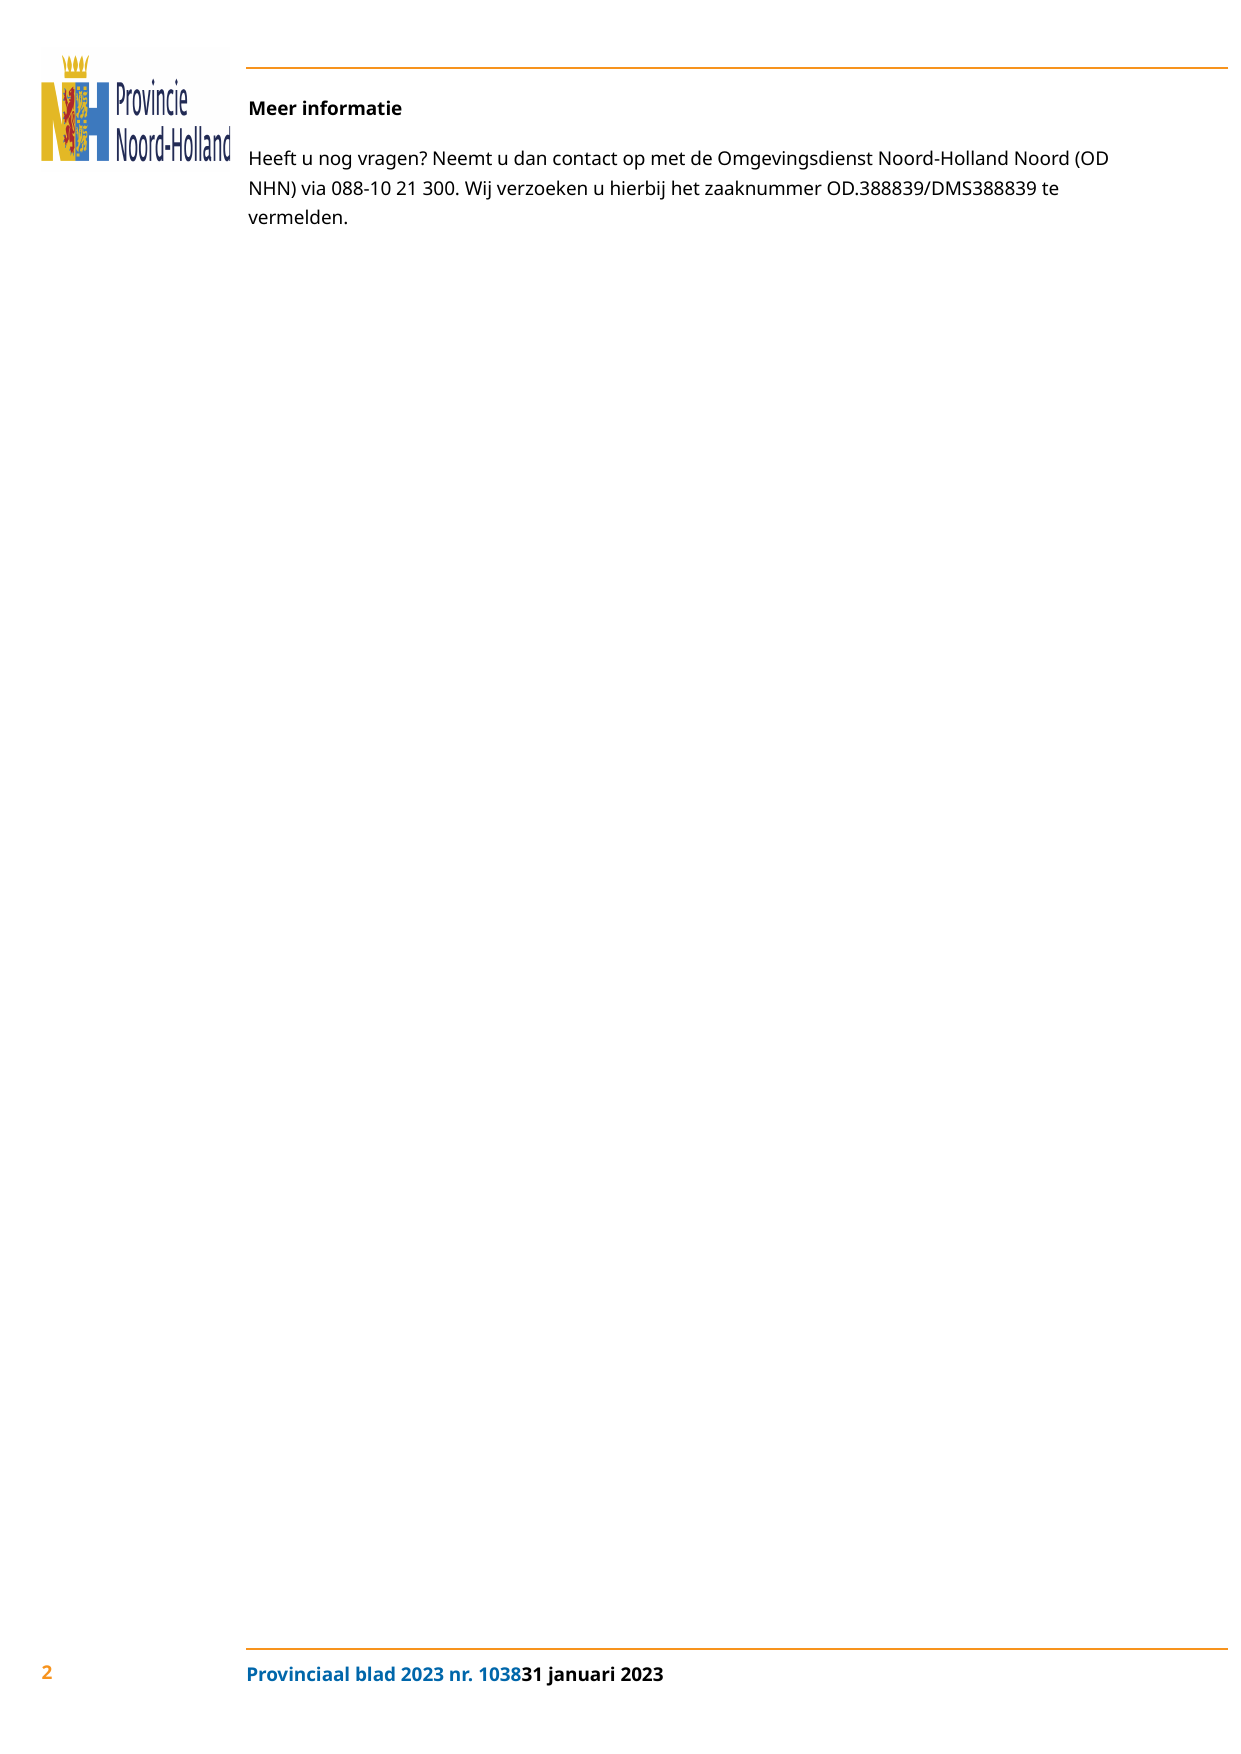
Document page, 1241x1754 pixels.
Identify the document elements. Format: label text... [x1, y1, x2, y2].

picture [41, 47, 231, 172]
text Heeft u nog vragen? Neemt u dan contact op met de Omgevingsdienst Noord-Holland Noord (OD NHN) via 088-10 21 300. Wij verzoeken u hierbij het zaaknummer OD.388839/DMS388839 te vermelden. [248, 145, 1152, 230]
text Meer informatie [248, 95, 1152, 121]
